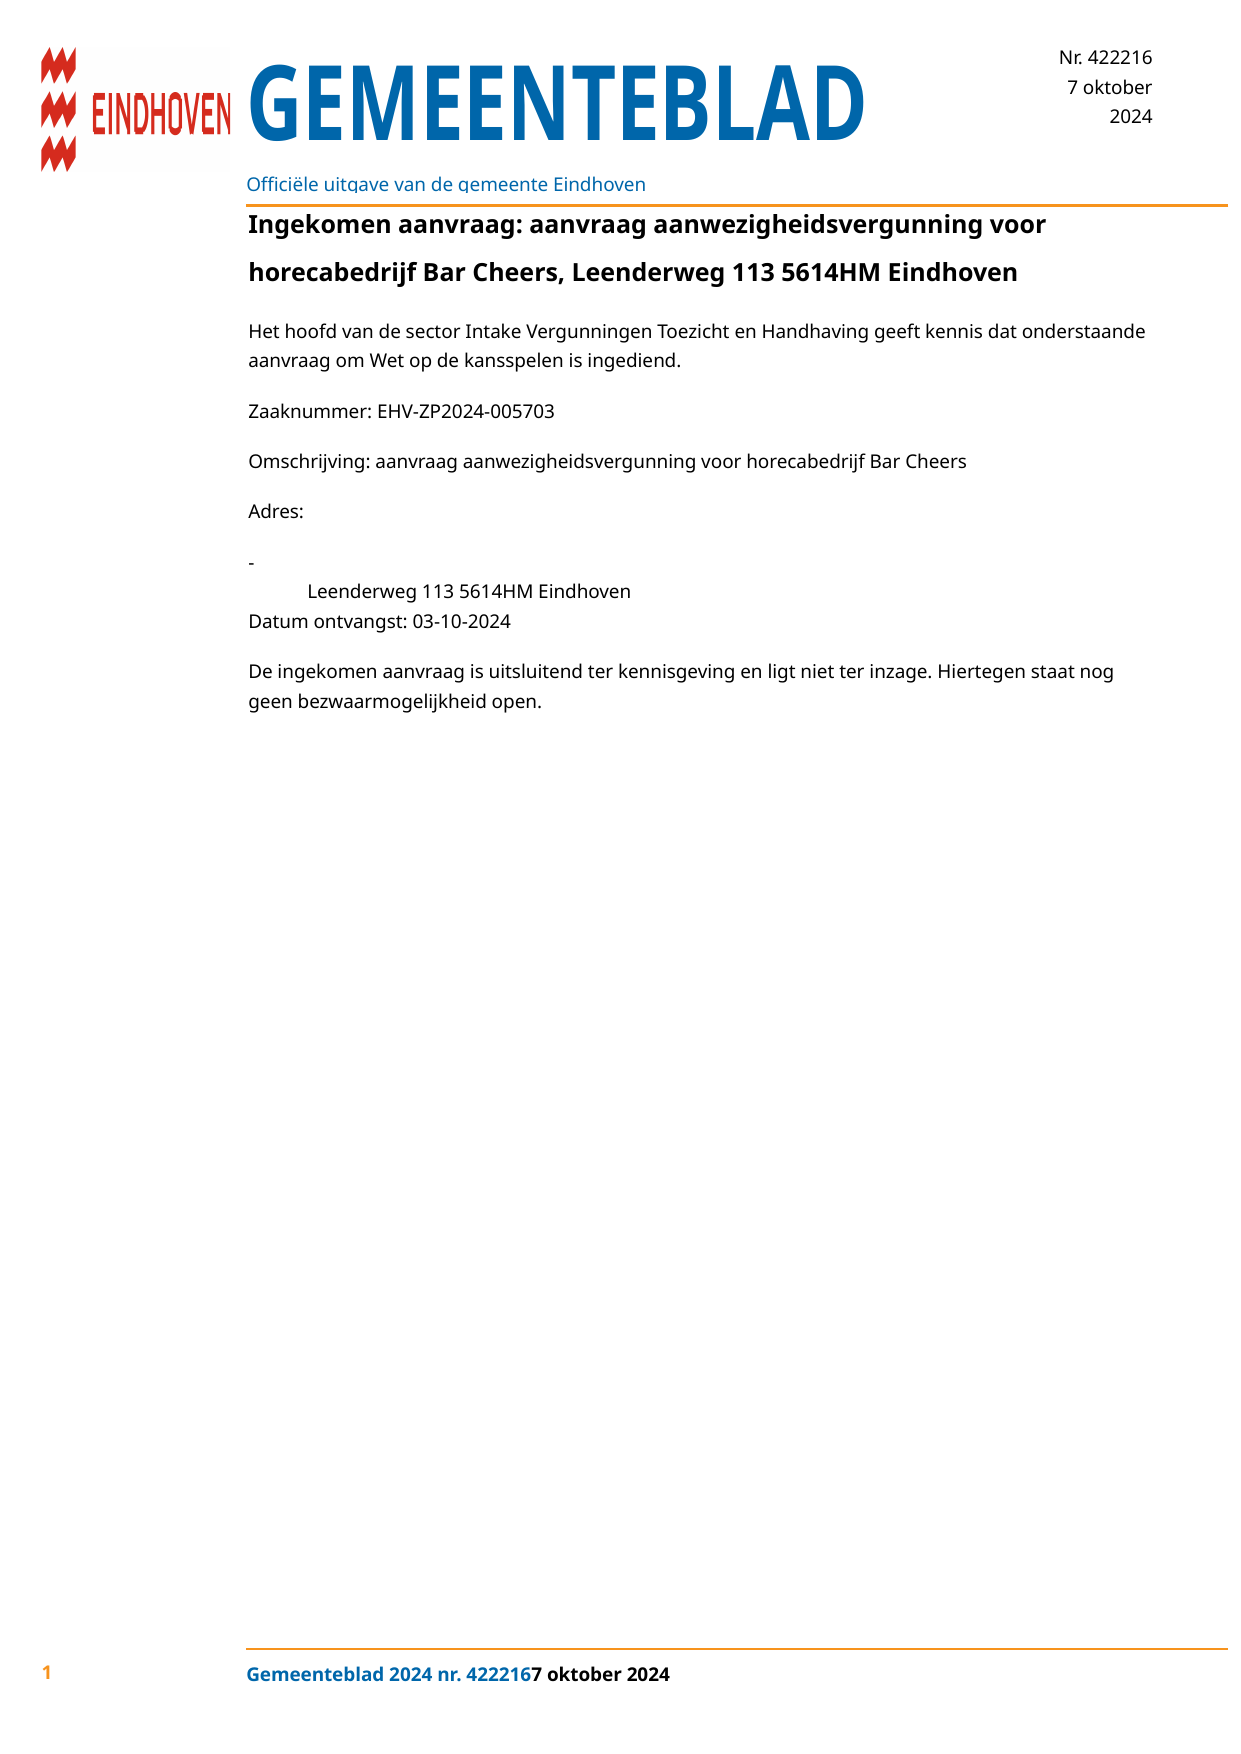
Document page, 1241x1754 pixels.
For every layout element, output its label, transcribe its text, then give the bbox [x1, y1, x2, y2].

text De ingekomen aanvraag is uitsluitend ter kennisgeving en ligt niet ter inzage. Hiertegen staat nog geen bezwaarmogelijkheid open. [248, 659, 1152, 714]
list Leenderweg 113 5614HM Eindhoven [248, 579, 1152, 604]
text Het hoofd van de sector Intake Vergunningen Toezicht en Handhaving geeft kennis dat onderstaande aanvraag om Wet op de kansspelen is ingediend. [248, 318, 1152, 373]
text Omschrijving: aanvraag aanwezigheidsvergunning voor horecabedrijf Bar Cheers [248, 448, 1152, 474]
text Datum ontvangst: 03-10-2024 [248, 608, 1152, 634]
text Ingekomen aanvraag: aanvraag aanwezigheidsvergunning voor horecabedrijf Bar Cheers, Leenderweg 113 5614HM Eindhoven [248, 207, 1152, 288]
text Zaaknummer: EHV-ZP2024-005703 [248, 398, 1152, 424]
text Adres: [248, 499, 1152, 524]
picture [41, 47, 231, 172]
